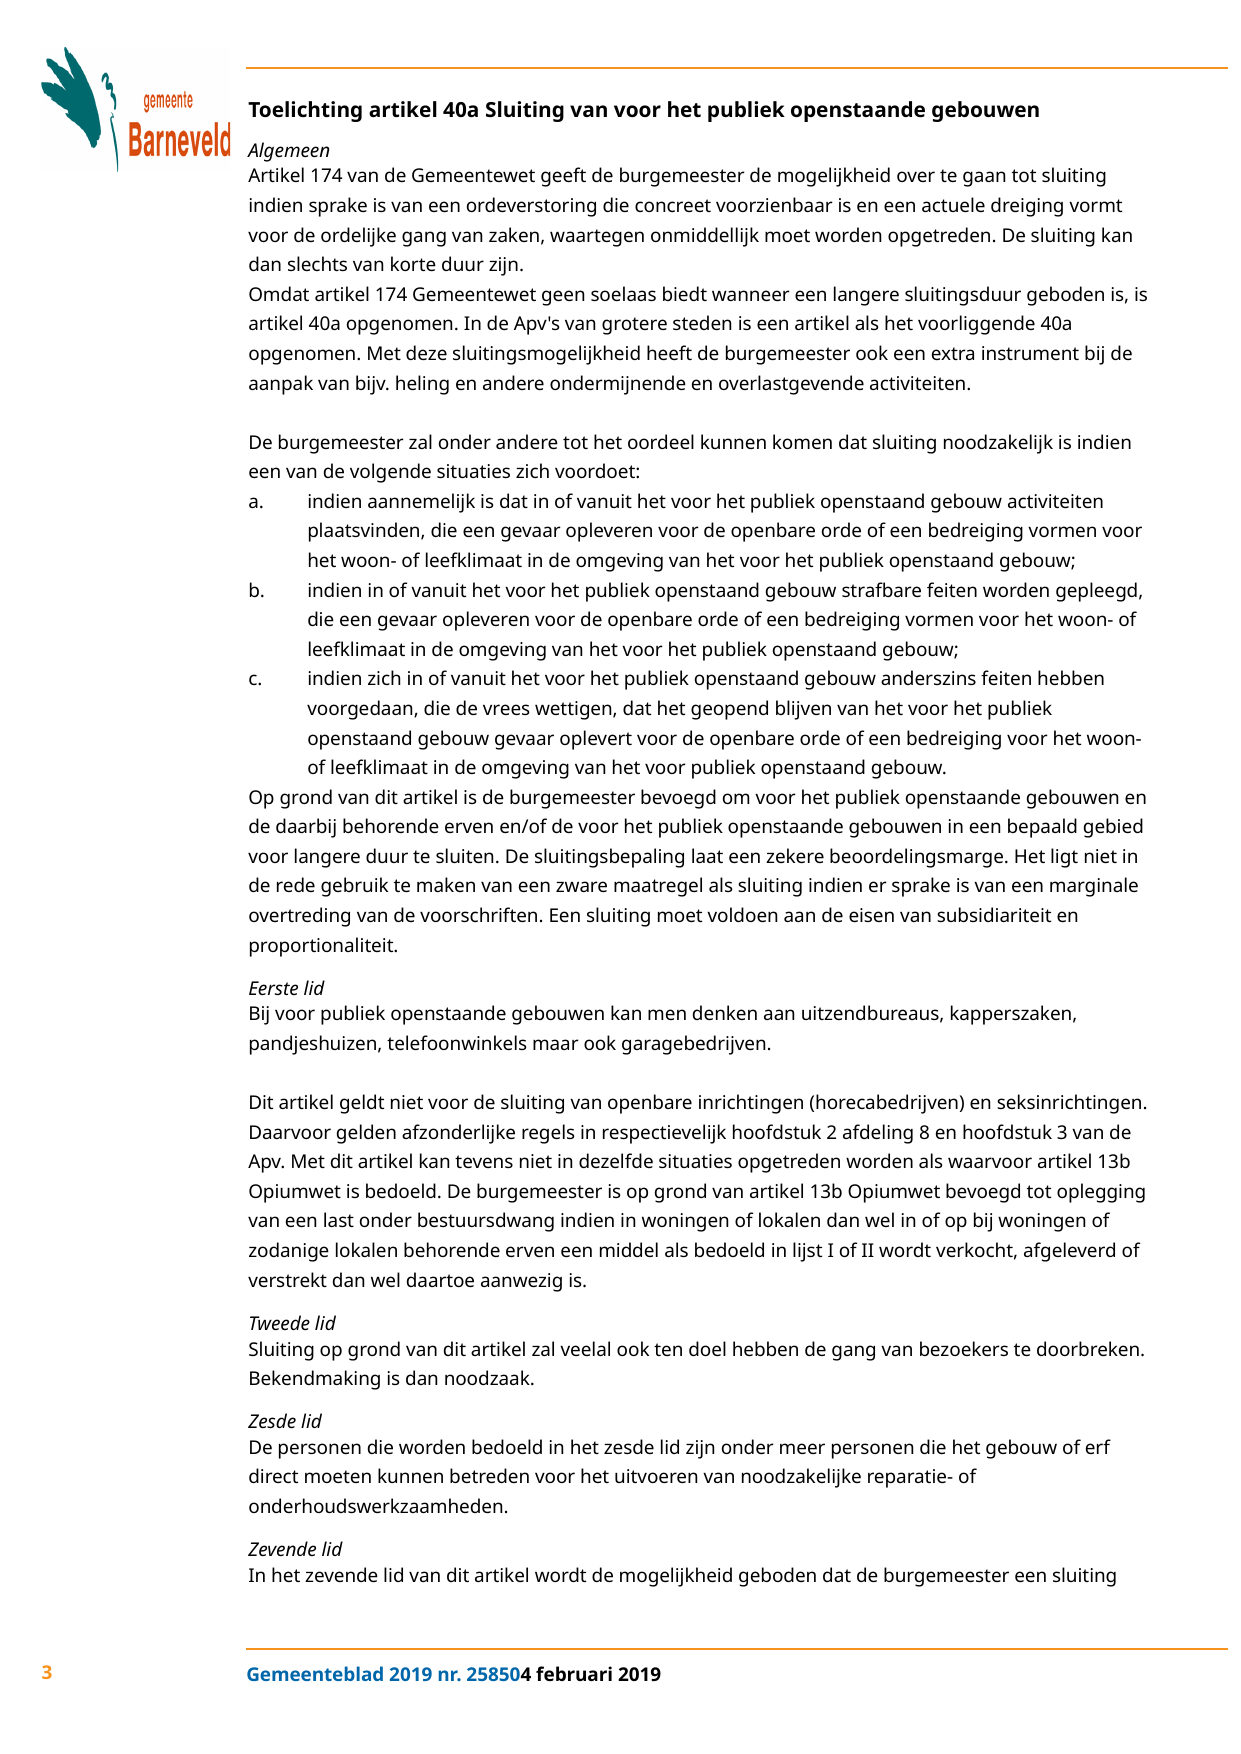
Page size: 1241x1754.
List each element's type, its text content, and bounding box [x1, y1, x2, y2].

text Zevende lid [248, 1536, 1152, 1562]
text Op grond van dit artikel is de burgemeester bevoegd om voor het publiek openstaande gebouwen en de daarbij behorende erven en/of de voor het publiek openstaande gebouwen in een bepaald gebied voor langere duur te sluiten. De sluitingsbepaling laat een zekere beoordelingsmarge. Het ligt niet in de rede gebruik te maken van een zware maatregel als sluiting indien er sprake is van een marginale overtreding van de voorschriften. Een sluiting moet voldoen aan de eisen van subsidiariteit en proportionaliteit. [248, 784, 1152, 957]
text Eerste lid [248, 975, 1152, 1001]
list indien aannemelijk is dat in of vanuit het voor het publiek openstaand gebouw activiteiten plaatsvinden, die een gevaar opleveren voor de openbare orde of een bedreiging vormen voor het woon- of leefklimaat in de omgeving van het voor het publiek openstaand gebouw; [248, 488, 1152, 573]
text Dit artikel geldt niet voor de sluiting van openbare inrichtingen (horecabedrijven) en seksinrichtingen. Daarvoor gelden afzonderlijke regels in respectievelijk hoofdstuk 2 afdeling 8 en hoofdstuk 3 van de Apv. Met dit artikel kan tevens niet in dezelfde situaties opgetreden worden als waarvoor artikel 13b Opiumwet is bedoeld. De burgemeester is op grond van artikel 13b Opiumwet bevoegd tot oplegging van een last onder bestuursdwang indien in woningen of lokalen dan wel in of op bij woningen of zodanige lokalen behorende erven een middel als bedoeld in lijst I of II wordt verkocht, afgeleverd of verstrekt dan wel daartoe aanwezig is. [248, 1089, 1152, 1293]
list indien in of vanuit het voor het publiek openstaand gebouw strafbare feiten worden gepleegd, die een gevaar opleveren voor de openbare orde of een bedreiging vormen voor het woon- of leefklimaat in de omgeving van het voor het publiek openstaand gebouw; [248, 577, 1152, 662]
text Omdat artikel 174 Gemeentewet geen soelaas biedt wanneer een langere sluitingsduur geboden is, is artikel 40a opgenomen. In de Apv's van grotere steden is een artikel als het voorliggende 40a opgenomen. Met deze sluitingsmogelijkheid heeft de burgemeester ook een extra instrument bij de aanpak van bijv. heling en andere ondermijnende en overlastgevende activiteiten. [248, 281, 1152, 395]
text Sluiting op grond van dit artikel zal veelal ook ten doel hebben de gang van bezoekers te doorbreken. Bekendmaking is dan noodzaak. [248, 1336, 1152, 1391]
text Bij voor publiek openstaande gebouwen kan men denken aan uitzendbureaus, kapperszaken, pandjeshuizen, telefoonwinkels maar ook garagebedrijven. [248, 1001, 1152, 1056]
text In het zevende lid van dit artikel wordt de mogelijkheid geboden dat de burgemeester een sluiting [248, 1562, 1152, 1588]
picture [41, 47, 231, 172]
list indien zich in of vanuit het voor het publiek openstaand gebouw anderszins feiten hebben voorgedaan, die de vrees wettigen, dat het geopend blijven van het voor het publiek openstaand gebouw gevaar oplevert voor de openbare orde of een bedreiging voor het woon- of leefklimaat in de omgeving van het voor publiek openstaand gebouw. [248, 666, 1152, 780]
text Toelichting artikel 40a Sluiting van voor het publiek openstaande gebouwen [248, 95, 1152, 123]
text De burgemeester zal onder andere tot het oordeel kunnen komen dat sluiting noodzakelijk is indien een van de volgende situaties zich voordoet: [248, 429, 1152, 484]
text Zesde lid [248, 1408, 1152, 1434]
text Tweede lid [248, 1310, 1152, 1336]
text De personen die worden bedoeld in het zesde lid zijn onder meer personen die het gebouw of erf direct moeten kunnen betreden voor het uitvoeren van noodzakelijke reparatie- of onderhoudswerkzaamheden. [248, 1434, 1152, 1519]
text Algemeen [248, 137, 1152, 163]
text Artikel 174 van de Gemeentewet geeft de burgemeester de mogelijkheid over te gaan tot sluiting indien sprake is van een ordeverstoring die concreet voorzienbaar is en een actuele dreiging vormt voor de ordelijke gang van zaken, waartegen onmiddellijk moet worden opgetreden. De sluiting kan dan slechts van korte duur zijn. [248, 163, 1152, 277]
